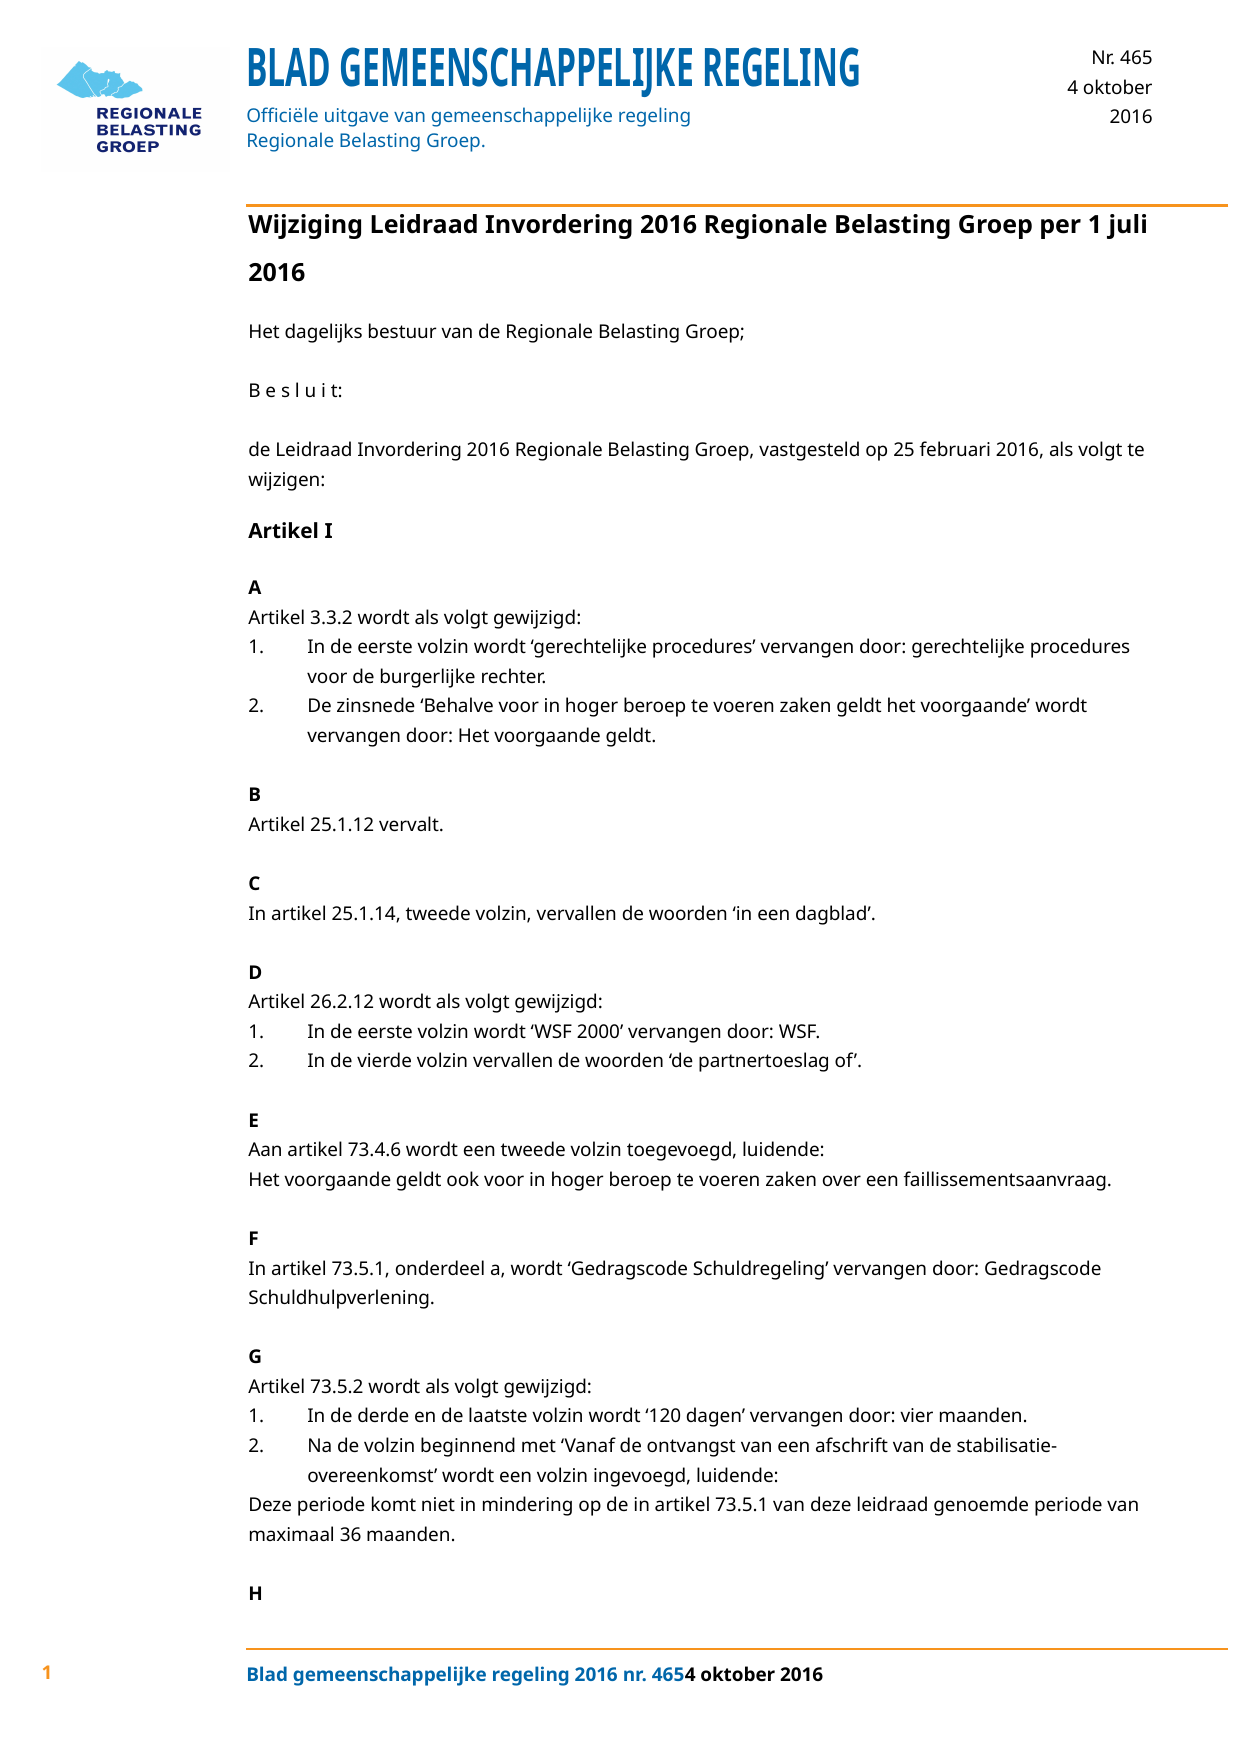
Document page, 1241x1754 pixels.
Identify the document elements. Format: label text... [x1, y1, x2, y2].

list Na de volzin beginnend met ‘Vanaf de ontvangst van een afschrift van de stabilisatie-overeenkomst’ wordt een volzin ingevoegd, luidende: [248, 1432, 1152, 1487]
list De zinsnede ‘Behalve voor in hoger beroep te voeren zaken geldt het voorgaande’ wordt vervangen door: Het voorgaande geldt. [248, 693, 1152, 748]
list In de derde en de laatste volzin wordt ‘120 dagen’ vervangen door: vier maanden. [248, 1403, 1152, 1428]
text Artikel 73.5.2 wordt als volgt gewijzigd: [248, 1373, 1152, 1399]
text E [248, 1107, 1152, 1132]
text de Leidraad Invordering 2016 Regionale Belasting Groep, vastgesteld op 25 februari 2016, als volgt te wijzigen: [248, 436, 1152, 492]
text Artikel I [248, 516, 1152, 545]
text Artikel 26.2.12 wordt als volgt gewijzigd: [248, 988, 1152, 1014]
list In de eerste volzin wordt ‘WSF 2000’ vervangen door: WSF. [248, 1018, 1152, 1044]
text Deze periode komt niet in mindering op de in artikel 73.5.1 van deze leidraad genoemde periode van maximaal 36 maanden. [248, 1491, 1152, 1547]
text In artikel 73.5.1, onderdeel a, wordt ‘Gedragscode Schuldregeling’ vervangen door: Gedragscode Schuldhulpverlening. [248, 1255, 1152, 1310]
text Artikel 3.3.2 wordt als volgt gewijzigd: [248, 604, 1152, 629]
text In artikel 25.1.14, tweede volzin, vervallen de woorden ‘in een dagblad’. [248, 900, 1152, 925]
text C [248, 870, 1152, 896]
text Artikel 25.1.12 vervalt. [248, 811, 1152, 837]
list In de vierde volzin vervallen de woorden ‘de partnertoeslag of’. [248, 1048, 1152, 1073]
text Wijziging Leidraad Invordering 2016 Regionale Belasting Groep per 1 juli 2016 [248, 207, 1152, 288]
list In de eerste volzin wordt ‘gerechtelijke procedures’ vervangen door: gerechtelijke procedures voor de burgerlijke rechter. [248, 633, 1152, 689]
text Het dagelijks bestuur van de Regionale Belasting Groep; [248, 318, 1152, 344]
picture [41, 47, 231, 172]
text Het voorgaande geldt ook voor in hoger beroep te voeren zaken over een faillissementsaanvraag. [248, 1166, 1152, 1192]
text G [248, 1343, 1152, 1369]
text B [248, 781, 1152, 807]
text B e s l u i t: [248, 377, 1152, 403]
text Aan artikel 73.4.6 wordt een tweede volzin toegevoegd, luidende: [248, 1136, 1152, 1162]
text A [248, 574, 1152, 600]
text H [248, 1580, 1152, 1606]
text F [248, 1225, 1152, 1251]
text D [248, 959, 1152, 984]
